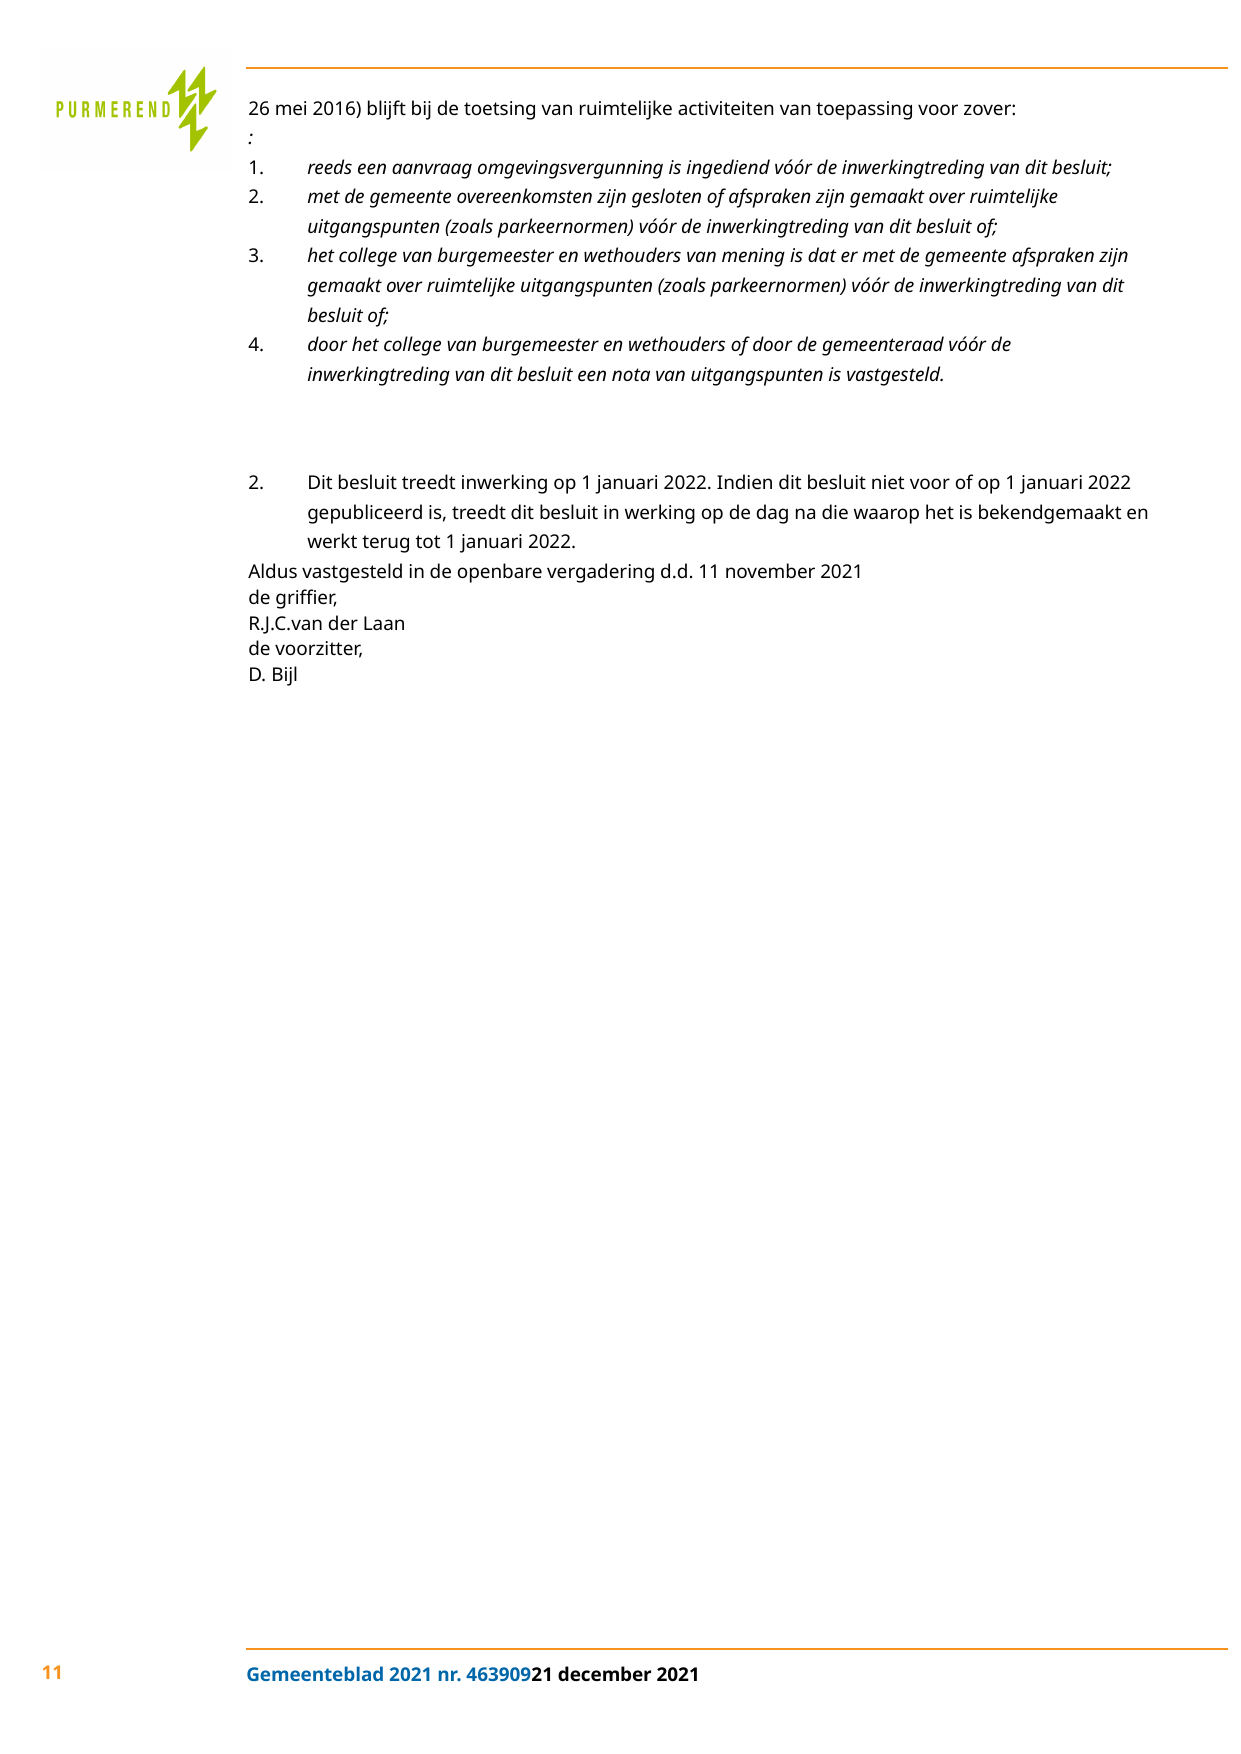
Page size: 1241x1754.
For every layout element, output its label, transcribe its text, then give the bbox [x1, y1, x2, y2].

text 26 mei 2016) blijft bij de toetsing van ruimtelijke activiteiten van toepassing voor zover: [248, 95, 1152, 121]
list door het college van burgemeester en wethouders of door de gemeenteraad vóór de inwerkingtreding van dit besluit een nota van uitgangspunten is vastgesteld. [248, 331, 1152, 387]
text Aldus vastgesteld in de openbare vergadering d.d. 11 november 2021 [248, 558, 1152, 584]
list met de gemeente overeenkomsten zijn gesloten of afspraken zijn gemaakt over ruimtelijke uitgangspunten (zoals parkeernormen) vóór de inwerkingtreding van dit besluit of; [248, 183, 1152, 239]
list reeds een aanvraag omgevingsvergunning is ingediend vóór de inwerkingtreding van dit besluit; [248, 154, 1152, 180]
text de voorzitter, [248, 635, 1152, 661]
text D. Bijl [248, 661, 1152, 687]
list het college van burgemeester en wethouders van mening is dat er met de gemeente afspraken zijn gemaakt over ruimtelijke uitgangspunten (zoals parkeernormen) vóór de inwerkingtreding van dit besluit of; [248, 243, 1152, 328]
text R.J.C.van der Laan [248, 610, 1152, 635]
text de griffier, [248, 584, 1152, 610]
list Dit besluit treedt inwerking op 1 januari 2022. Indien dit besluit niet voor of op 1 januari 2022 gepubliceerd is, treedt dit besluit in werking op de dag na die waarop het is bekendgemaakt en werkt terug tot 1 januari 2022. [248, 469, 1152, 554]
text : [248, 124, 1152, 150]
picture [41, 47, 231, 172]
